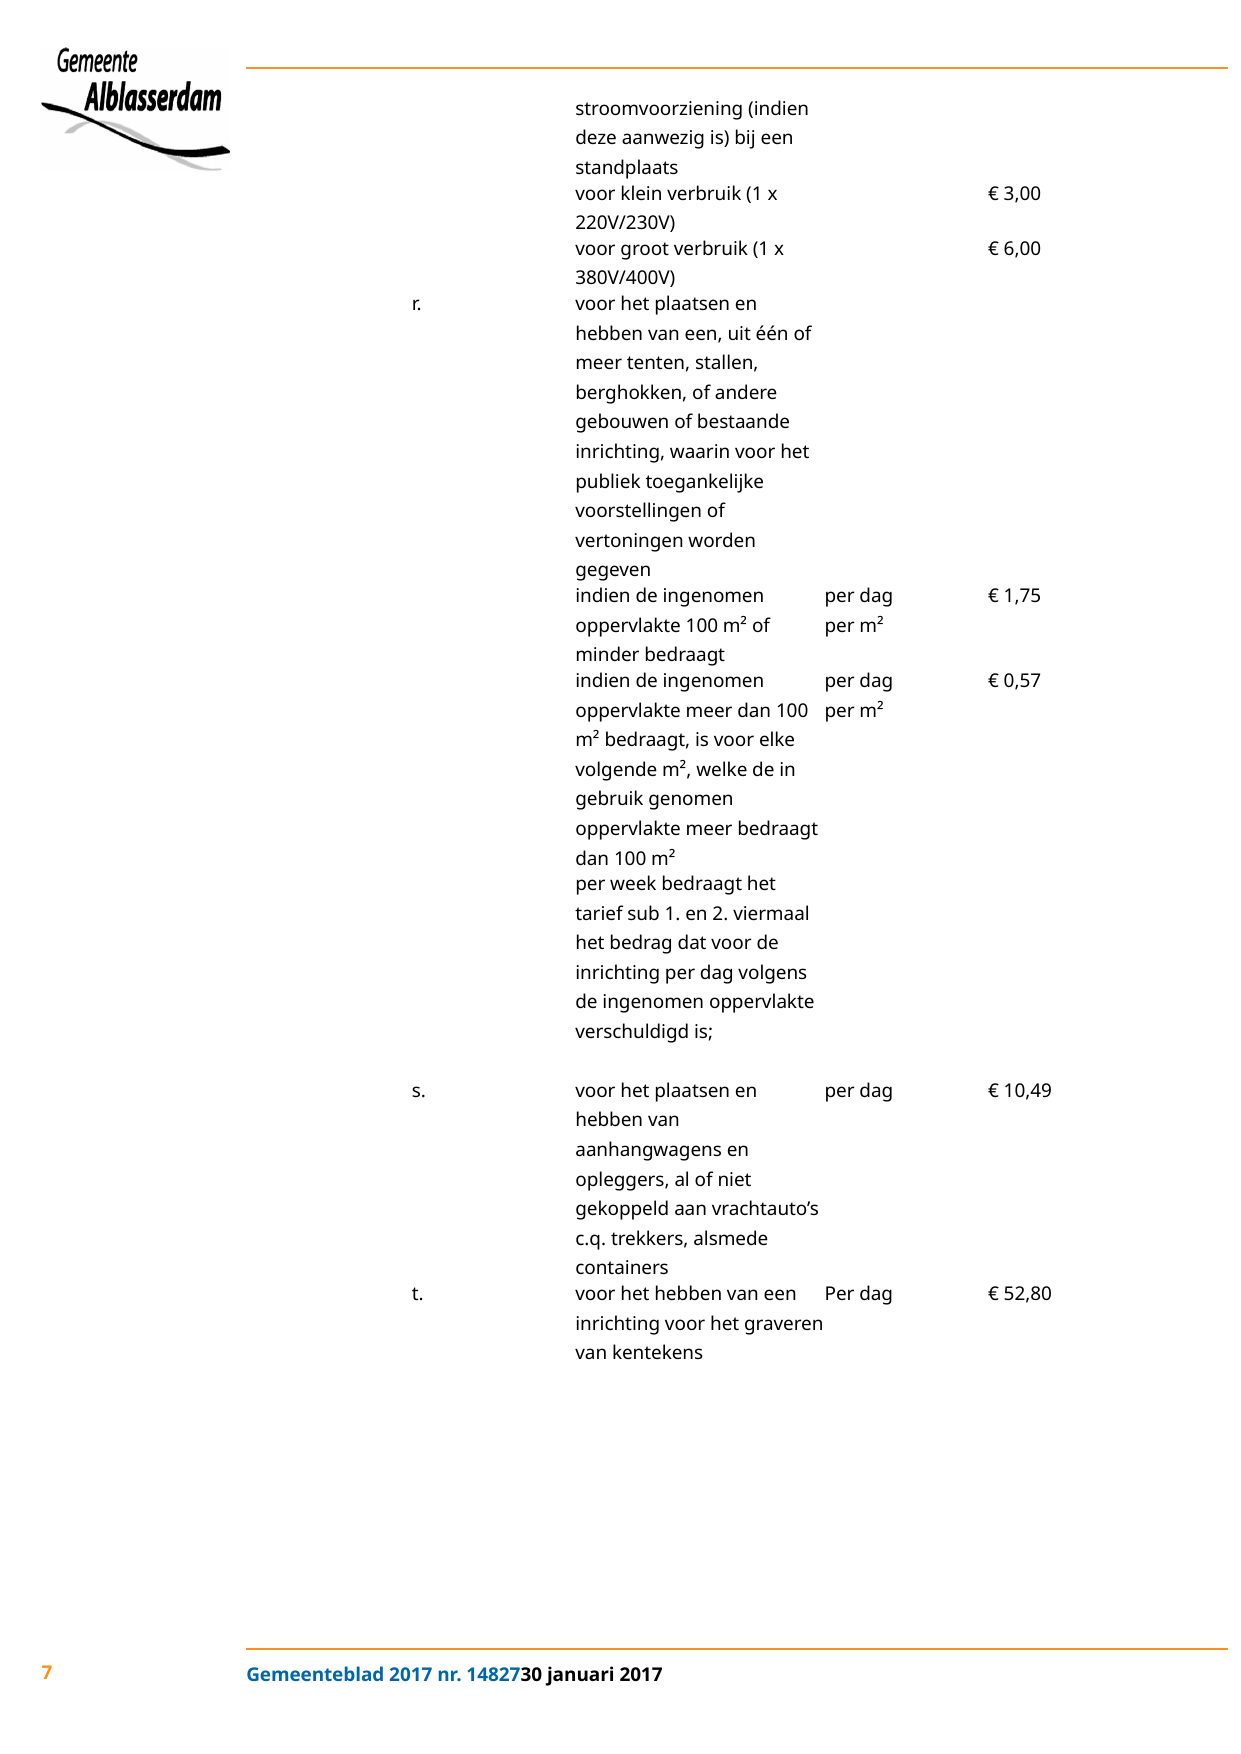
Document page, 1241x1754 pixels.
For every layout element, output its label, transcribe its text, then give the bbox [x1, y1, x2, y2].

table_cell [412, 180, 575, 235]
table_cell [824, 290, 988, 582]
picture [41, 47, 231, 172]
table_cell € 3,00 [988, 180, 1152, 235]
table_cell [988, 870, 1152, 1044]
table_cell voor het plaatsen en hebben van een, uit één of meer tenten, stallen, berghokken, of andere gebouwen of bestaande inrichting, waarin voor het publiek toegankelijke voorstellingen of vertoningen worden gegeven [575, 290, 824, 582]
table_header per dag [824, 1077, 988, 1280]
table_cell [248, 870, 412, 1044]
table_cell indien de ingenomen oppervlakte 100 m² of minder bedraagt [575, 582, 824, 667]
table_cell [248, 582, 412, 667]
table_cell [248, 667, 412, 870]
table_cell [248, 235, 412, 290]
table_header € 10,49 [988, 1077, 1152, 1280]
table_cell [824, 870, 988, 1044]
table_cell [248, 95, 412, 180]
table_cell r. [412, 290, 575, 582]
table_cell [412, 870, 575, 1044]
table_cell [412, 582, 575, 667]
table_cell € 0,57 [988, 667, 1152, 870]
table_cell t. [412, 1280, 575, 1365]
table_cell [824, 235, 988, 290]
table_cell per dag per m² [824, 582, 988, 667]
table_cell [248, 180, 412, 235]
table_header [248, 1077, 412, 1280]
table_header voor het plaatsen en hebben van aanhangwagens en opleggers, al of niet gekoppeld aan vrachtauto’s c.q. trekkers, alsmede containers [575, 1077, 824, 1280]
table_cell [412, 95, 575, 180]
table_cell voor het hebben van een inrichting voor het graveren van kentekens [575, 1280, 824, 1365]
table_cell [988, 290, 1152, 582]
table_cell per dag per m² [824, 667, 988, 870]
table_cell [824, 180, 988, 235]
table_cell voor groot verbruik (1 x 380V/400V) [575, 235, 824, 290]
table_cell [988, 95, 1152, 180]
table_cell per week bedraagt het tarief sub 1. en 2. viermaal het bedrag dat voor de inrichting per dag volgens de ingenomen oppervlakte verschuldigd is; [575, 870, 824, 1044]
table_cell € 1,75 [988, 582, 1152, 667]
table_cell € 6,00 [988, 235, 1152, 290]
table_cell Per dag [824, 1280, 988, 1365]
table_cell [248, 1280, 412, 1365]
table_cell voor klein verbruik (1 x 220V/230V) [575, 180, 824, 235]
table_header s. [412, 1077, 575, 1280]
table_cell [824, 95, 988, 180]
table_cell stroomvoorziening (indien deze aanwezig is) bij een standplaats [575, 95, 824, 180]
table_cell indien de ingenomen oppervlakte meer dan 100 m² bedraagt, is voor elke volgende m², welke de in gebruik genomen oppervlakte meer bedraagt dan 100 m² [575, 667, 824, 870]
table_cell [412, 667, 575, 870]
table_cell € 52,80 [988, 1280, 1152, 1365]
table_cell [248, 290, 412, 582]
table_cell [412, 235, 575, 290]
